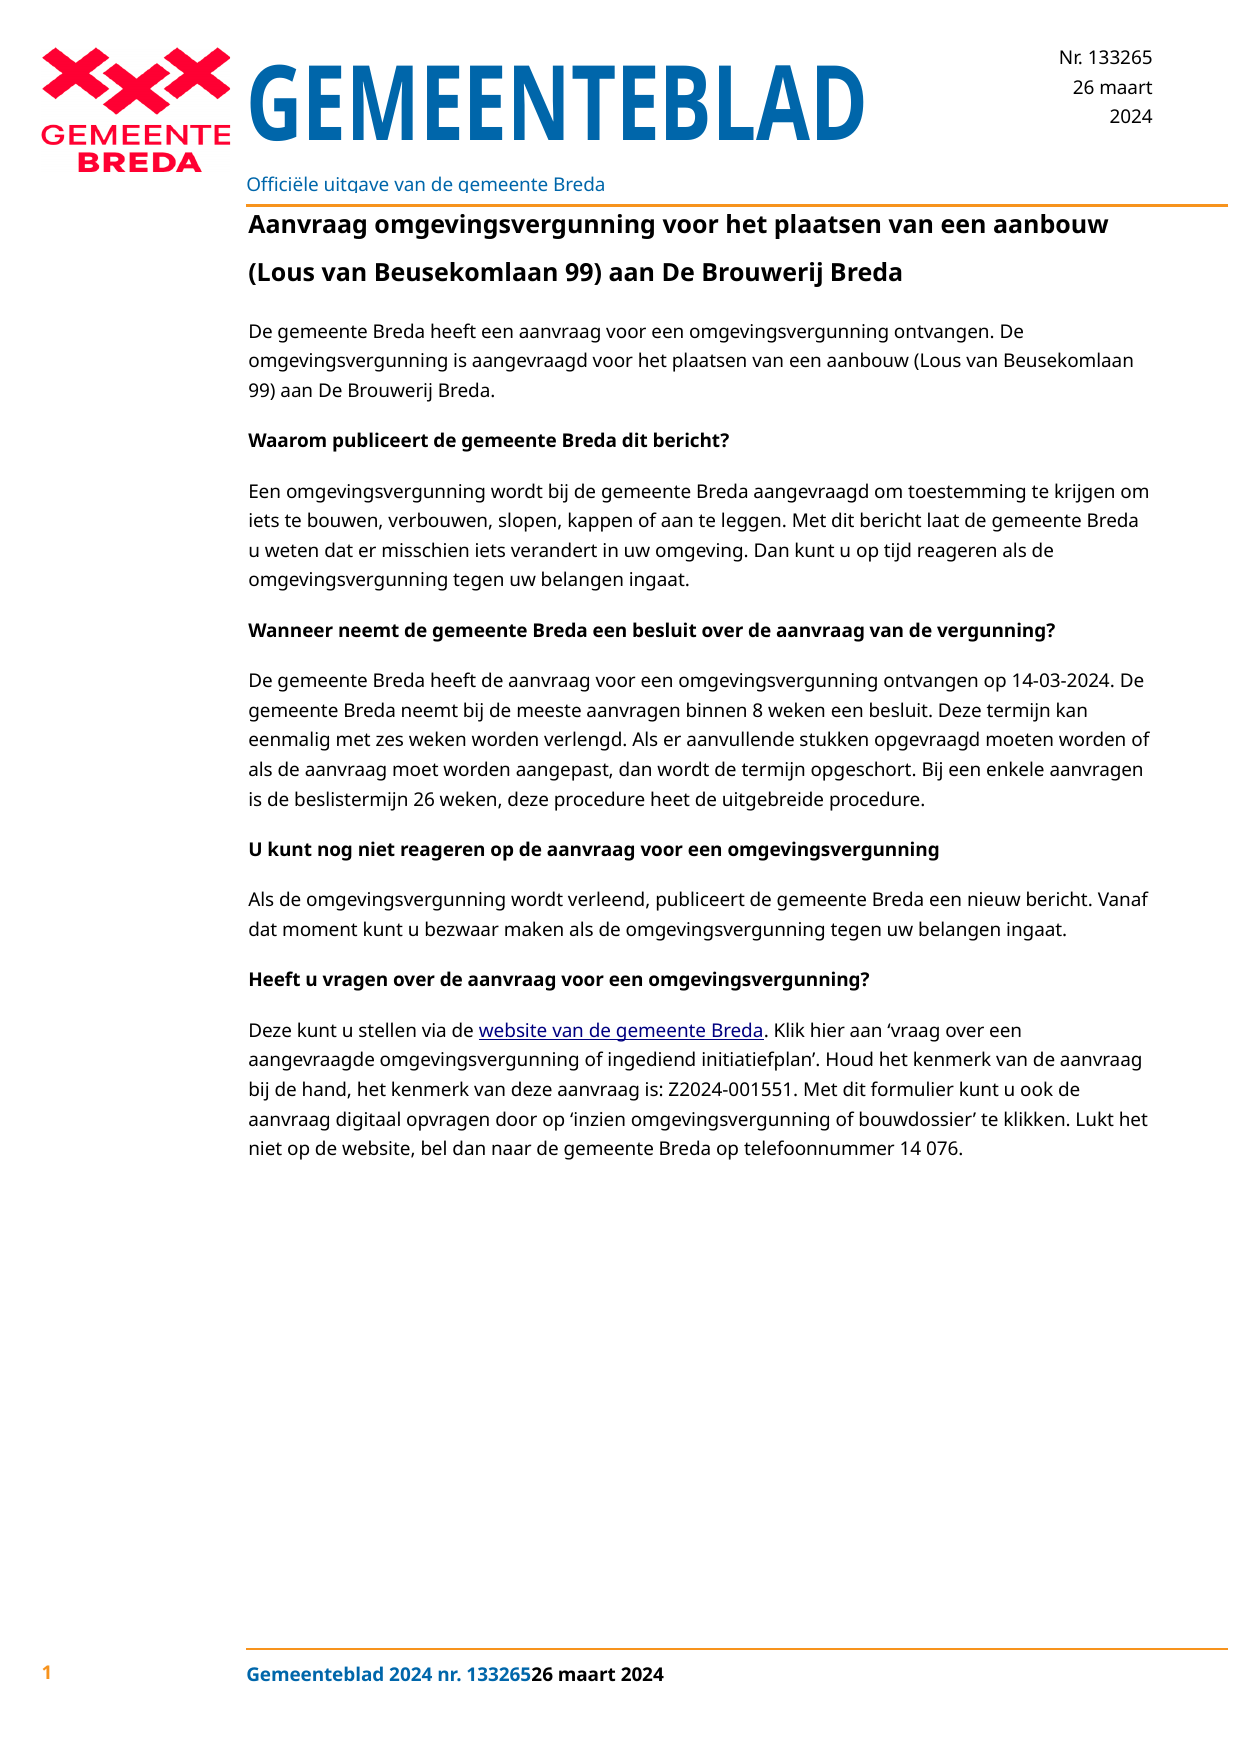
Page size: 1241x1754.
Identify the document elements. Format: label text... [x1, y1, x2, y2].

text Een omgevingsvergunning wordt bij de gemeente Breda aangevraagd om toestemming te krijgen om iets te bouwen, verbouwen, slopen, kappen of aan te leggen. Met dit bericht laat de gemeente Breda u weten dat er misschien iets verandert in uw omgeving. Dan kunt u op tijd reageren als de omgevingsvergunning tegen uw belangen ingaat. [248, 478, 1152, 592]
text Als de omgevingsvergunning wordt verleend, publiceert de gemeente Breda een nieuw bericht. Vanaf dat moment kunt u bezwaar maken als de omgevingsvergunning tegen uw belangen ingaat. [248, 887, 1152, 942]
text Waarom publiceert de gemeente Breda dit bericht? [248, 427, 1152, 453]
text Aanvraag omgevingsvergunning voor het plaatsen van een aanbouw (Lous van Beusekomlaan 99) aan De Brouwerij Breda [248, 207, 1152, 288]
text De gemeente Breda heeft een aanvraag voor een omgevingsvergunning ontvangen. De omgevingsvergunning is aangevraagd voor het plaatsen van een aanbouw (Lous van Beusekomlaan 99) aan De Brouwerij Breda. [248, 318, 1152, 403]
text U kunt nog niet reageren op de aanvraag voor een omgevingsvergunning [248, 836, 1152, 862]
text De gemeente Breda heeft de aanvraag voor een omgevingsvergunning ontvangen op 14-03-2024. De gemeente Breda neemt bij de meeste aanvragen binnen 8 weken een besluit. Deze termijn kan eenmalig met zes weken worden verlengd. Als er aanvullende stukken opgevraagd moeten worden of als de aanvraag moet worden aangepast, dan wordt de termijn opgeschort. Bij een enkele aanvragen is de beslistermijn 26 weken, deze procedure heet de uitgebreide procedure. [248, 667, 1152, 812]
text Wanneer neemt de gemeente Breda een besluit over de aanvraag van de vergunning? [248, 617, 1152, 643]
text Deze kunt u stellen via de website van de gemeente Breda. Klik hier aan ‘vraag over een aangevraagde omgevingsvergunning of ingediend initiatiefplan’. Houd het kenmerk van de aanvraag bij de hand, het kenmerk van deze aanvraag is: Z2024-001551. Met dit formulier kunt u ook de aanvraag digitaal opvragen door op ‘inzien omgevingsvergunning of bouwdossier’ te klikken. Lukt het niet op de website, bel dan naar de gemeente Breda op telefoonnummer 14 076. [248, 1017, 1152, 1161]
picture [41, 47, 231, 172]
text Heeft u vragen over de aanvraag voor een omgevingsvergunning? [248, 967, 1152, 992]
